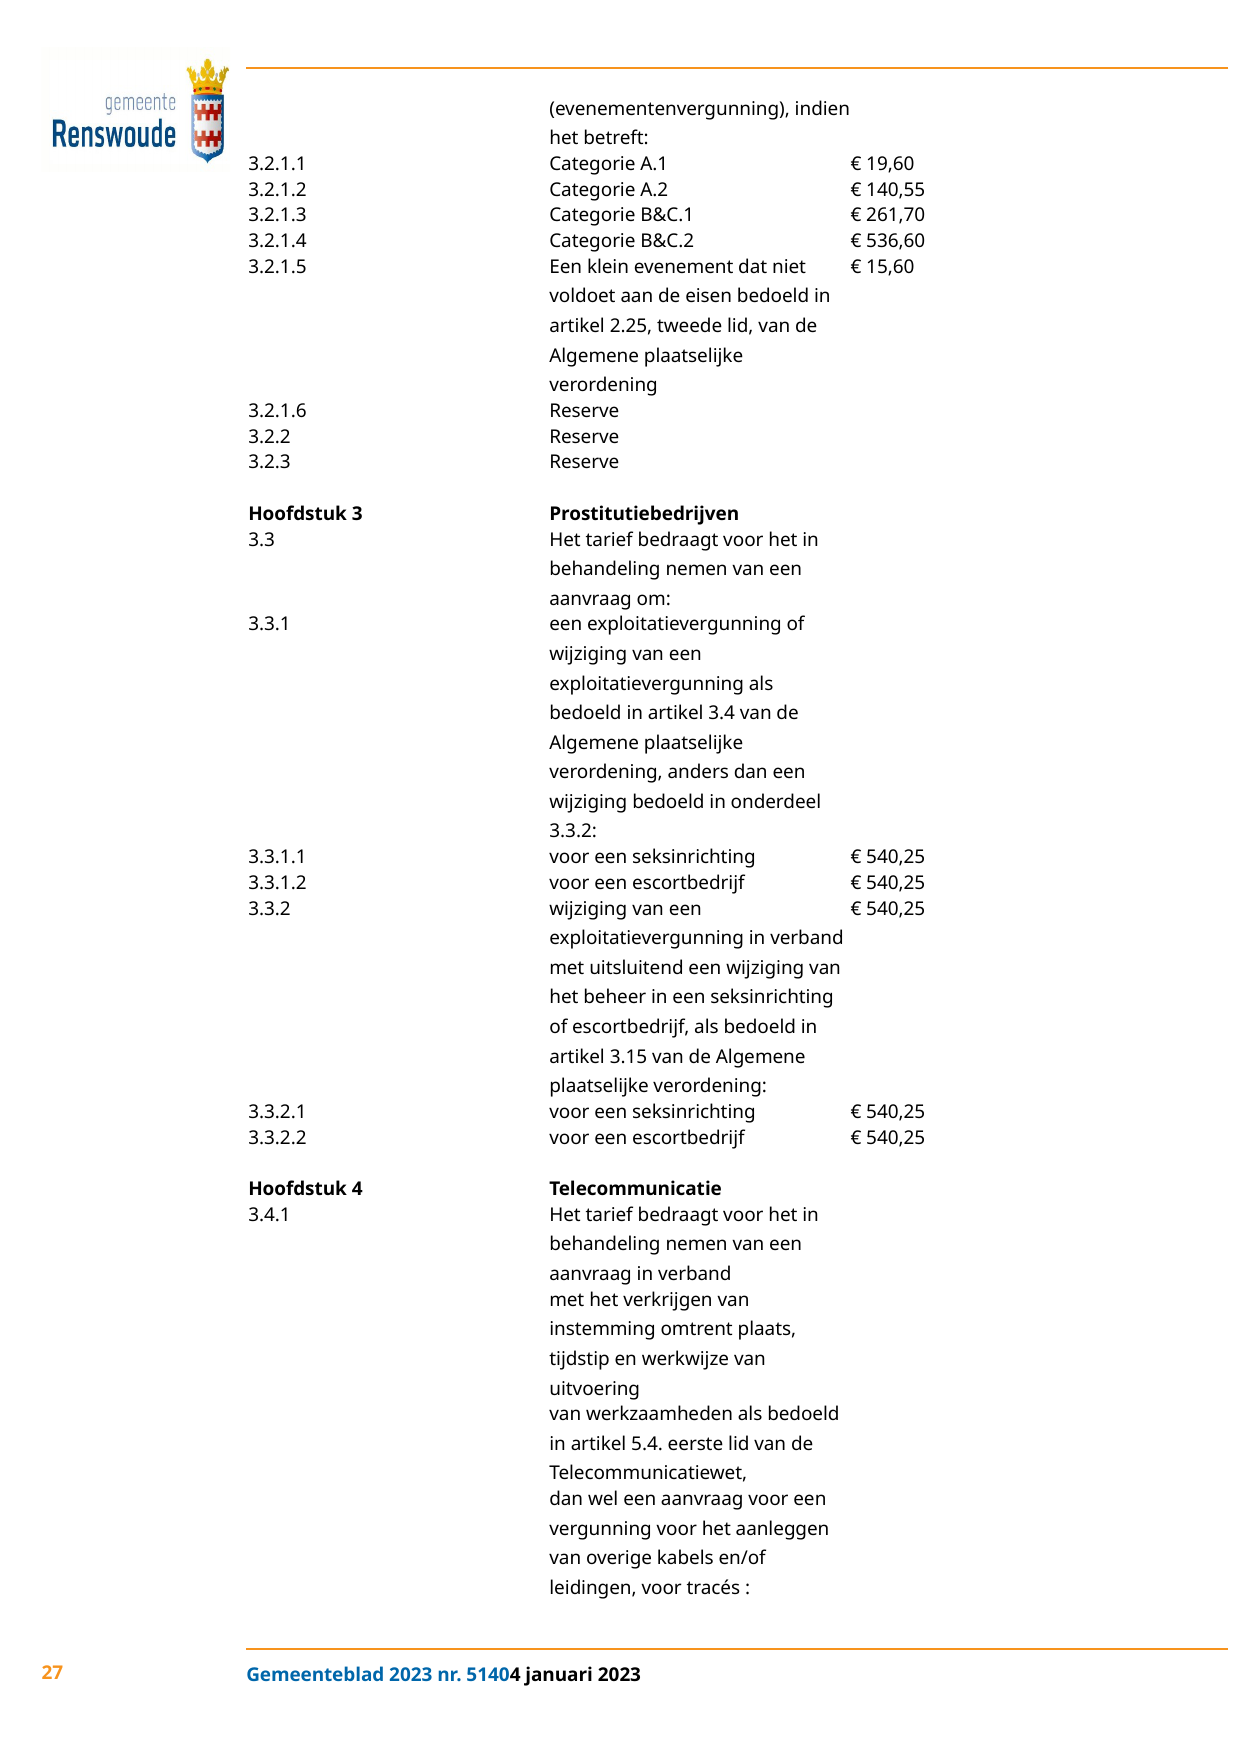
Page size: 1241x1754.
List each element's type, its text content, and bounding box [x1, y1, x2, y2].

table_cell [248, 1286, 549, 1400]
table_cell 3.3 [248, 526, 549, 611]
table_cell 3.3.1.1 [248, 844, 549, 869]
table_cell dan wel een aanvraag voor een vergunning voor het aanleggen van overige kabels en/of leidingen, voor tracés : [549, 1485, 850, 1600]
table_cell [850, 1485, 1152, 1600]
table_cell [850, 526, 1152, 611]
table_cell [850, 95, 1152, 150]
table_cell € 261,70 [850, 202, 1152, 227]
table_cell [850, 1286, 1152, 1400]
table_cell Reserve [549, 449, 850, 474]
table_cell [850, 474, 1152, 500]
table_cell 3.3.1 [248, 611, 549, 843]
table_cell 3.2.1.1 [248, 150, 549, 176]
table_cell voor een seksinrichting [549, 844, 850, 869]
table_cell 3.2.1.4 [248, 227, 549, 253]
table_cell [549, 1150, 850, 1175]
table_cell Het tarief bedraagt voor het in behandeling nemen van een aanvraag in verband [549, 1201, 850, 1286]
table_cell Reserve [549, 397, 850, 423]
table_cell [850, 1201, 1152, 1286]
table_cell met het verkrijgen van instemming omtrent plaats, tijdstip en werkwijze van uitvoering [549, 1286, 850, 1400]
table_cell 3.3.1.2 [248, 869, 549, 895]
table_cell 3.2.1.6 [248, 397, 549, 423]
table_cell Hoofdstuk 3 [248, 500, 549, 526]
table_cell 3.4.1 [248, 1201, 549, 1286]
table_cell Categorie B&C.2 [549, 227, 850, 253]
table_cell voor een escortbedrijf [549, 869, 850, 895]
picture [41, 47, 231, 172]
table_cell € 540,25 [850, 1098, 1152, 1124]
table_cell Telecommunicatie [549, 1175, 850, 1201]
table_cell wijziging van een exploitatievergunning in verband met uitsluitend een wijziging van het beheer in een seksinrichting of escortbedrijf, als bedoeld in artikel 3.15 van de Algemene plaatselijke verordening: [549, 895, 850, 1098]
table_cell [850, 1150, 1152, 1175]
table_cell [850, 500, 1152, 526]
table_cell Categorie A.1 [549, 150, 850, 176]
table_cell van werkzaamheden als bedoeld in artikel 5.4. eerste lid van de Telecommunicatiewet, [549, 1400, 850, 1485]
table_cell € 540,25 [850, 869, 1152, 895]
table_cell [248, 95, 549, 150]
table_cell € 540,25 [850, 895, 1152, 1098]
table_cell [850, 611, 1152, 843]
table_cell [248, 1485, 549, 1600]
table_cell 3.3.2 [248, 895, 549, 1098]
table_cell € 540,25 [850, 1124, 1152, 1149]
table_cell € 19,60 [850, 150, 1152, 176]
table_cell Prostitutiebedrijven [549, 500, 850, 526]
table_cell 3.3.2.2 [248, 1124, 549, 1149]
table_cell [850, 1175, 1152, 1201]
table_cell [248, 1150, 549, 1175]
table_cell 3.2.1.2 [248, 176, 549, 202]
table_cell Categorie A.2 [549, 176, 850, 202]
table_cell Categorie B&C.1 [549, 202, 850, 227]
table_cell een exploitatievergunning of wijziging van een exploitatievergunning als bedoeld in artikel 3.4 van de Algemene plaatselijke verordening, anders dan een wijziging bedoeld in onderdeel 3.3.2: [549, 611, 850, 843]
table_cell Het tarief bedraagt voor het in behandeling nemen van een aanvraag om: [549, 526, 850, 611]
table_cell € 536,60 [850, 227, 1152, 253]
table_cell 3.2.1.3 [248, 202, 549, 227]
table_cell Hoofdstuk 4 [248, 1175, 549, 1201]
table_cell [850, 397, 1152, 423]
table_cell voor een seksinrichting [549, 1098, 850, 1124]
table_cell [850, 1400, 1152, 1485]
table_cell voor een escortbedrijf [549, 1124, 850, 1149]
table_cell [549, 474, 850, 500]
table_cell 3.3.2.1 [248, 1098, 549, 1124]
table_cell Een klein evenement dat niet voldoet aan de eisen bedoeld in artikel 2.25, tweede lid, van de Algemene plaatselijke verordening [549, 253, 850, 397]
table_cell 3.2.1.5 [248, 253, 549, 397]
table_cell (evenementenvergunning), indien het betreft: [549, 95, 850, 150]
table_cell 3.2.2 [248, 423, 549, 448]
table_cell [248, 474, 549, 500]
table_cell € 15,60 [850, 253, 1152, 397]
table_cell [850, 449, 1152, 474]
table_cell € 140,55 [850, 176, 1152, 202]
table_cell € 540,25 [850, 844, 1152, 869]
table_cell Reserve [549, 423, 850, 448]
table_cell [850, 423, 1152, 448]
table_cell [248, 1400, 549, 1485]
table_cell 3.2.3 [248, 449, 549, 474]
